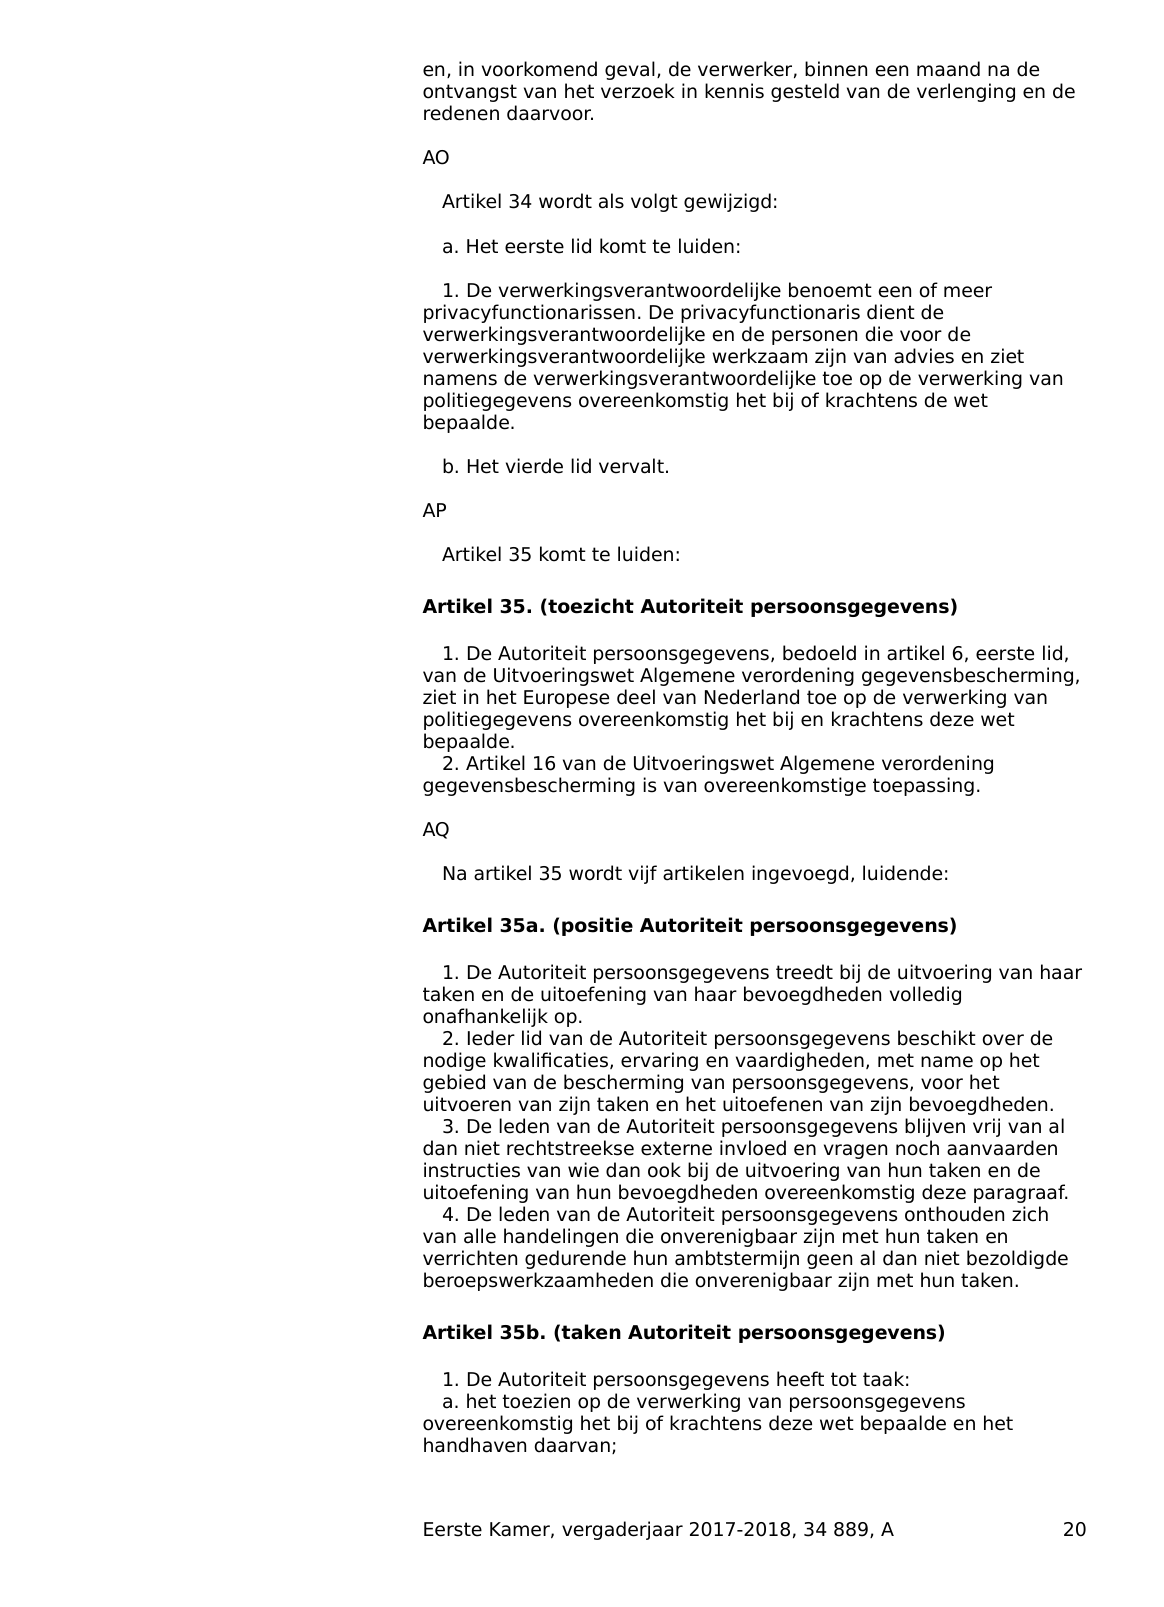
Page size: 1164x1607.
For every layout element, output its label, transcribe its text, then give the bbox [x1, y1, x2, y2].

text 2. Artikel 16 van de Uitvoeringswet Algemene verordening gegevensbescherming is van overeenkomstige toepassing. [422, 753, 1087, 797]
text 4. De leden van de Autoriteit persoonsgegevens onthouden zich van alle handelingen die onverenigbaar zijn met hun taken en verrichten gedurende hun ambtstermijn geen al dan niet bezoldigde beroepswerkzaamheden die onverenigbaar zijn met hun taken. [422, 1204, 1087, 1292]
text b. Het vierde lid vervalt. [422, 456, 1087, 478]
text en, in voorkomend geval, de verwerker, binnen een maand na de ontvangst van het verzoek in kennis gesteld van de verlenging en de redenen daarvoor. [422, 59, 1087, 125]
text Artikel 34 wordt als volgt gewijzigd: [422, 191, 1087, 213]
text 3. De leden van de Autoriteit persoonsgegevens blijven vrij van al dan niet rechtstreekse externe invloed en vragen noch aanvaarden instructies van wie dan ook bij de uitvoering van hun taken en de uitoefening van hun bevoegdheden overeenkomstig deze paragraaf. [422, 1116, 1087, 1204]
subtitle Artikel 35a. (positie Autoriteit persoonsgegevens) [422, 915, 1087, 937]
text AO [422, 147, 1087, 169]
subtitle Artikel 35. (toezicht Autoriteit persoonsgegevens) [422, 596, 1087, 618]
text 1. De Autoriteit persoonsgegevens treedt bij de uitvoering van haar taken en de uitoefening van haar bevoegdheden volledig onafhankelijk op. [422, 962, 1087, 1028]
text 1. De Autoriteit persoonsgegevens heeft tot taak: [422, 1369, 1087, 1391]
text AP [422, 500, 1087, 522]
text Na artikel 35 wordt vijf artikelen ingevoegd, luidende: [422, 863, 1087, 885]
text 2. Ieder lid van de Autoriteit persoonsgegevens beschikt over de nodige kwalificaties, ervaring en vaardigheden, met name op het gebied van de bescherming van persoonsgegevens, voor het uitvoeren van zijn taken en het uitoefenen van zijn bevoegdheden. [422, 1028, 1087, 1116]
text 1. De verwerkingsverantwoordelijke benoemt een of meer privacyfunctionarissen. De privacyfunctionaris dient de verwerkingsverantwoordelijke en de personen die voor de verwerkingsverantwoordelijke werkzaam zijn van advies en ziet namens de verwerkingsverantwoordelijke toe op de verwerking van politiegegevens overeenkomstig het bij of krachtens de wet bepaalde. [422, 280, 1087, 433]
text a. Het eerste lid komt te luiden: [422, 236, 1087, 257]
text a. het toezien op de verwerking van persoonsgegevens overeenkomstig het bij of krachtens deze wet bepaalde en het handhaven daarvan; [422, 1391, 1087, 1457]
text AQ [422, 819, 1087, 841]
text 1. De Autoriteit persoonsgegevens, bedoeld in artikel 6, eerste lid, van de Uitvoeringswet Algemene verordening gegevensbescherming, ziet in het Europese deel van Nederland toe op de verwerking van politiegegevens overeenkomstig het bij en krachtens deze wet bepaalde. [422, 643, 1087, 753]
text Artikel 35 komt te luiden: [422, 544, 1087, 566]
subtitle Artikel 35b. (taken Autoriteit persoonsgegevens) [422, 1322, 1087, 1344]
